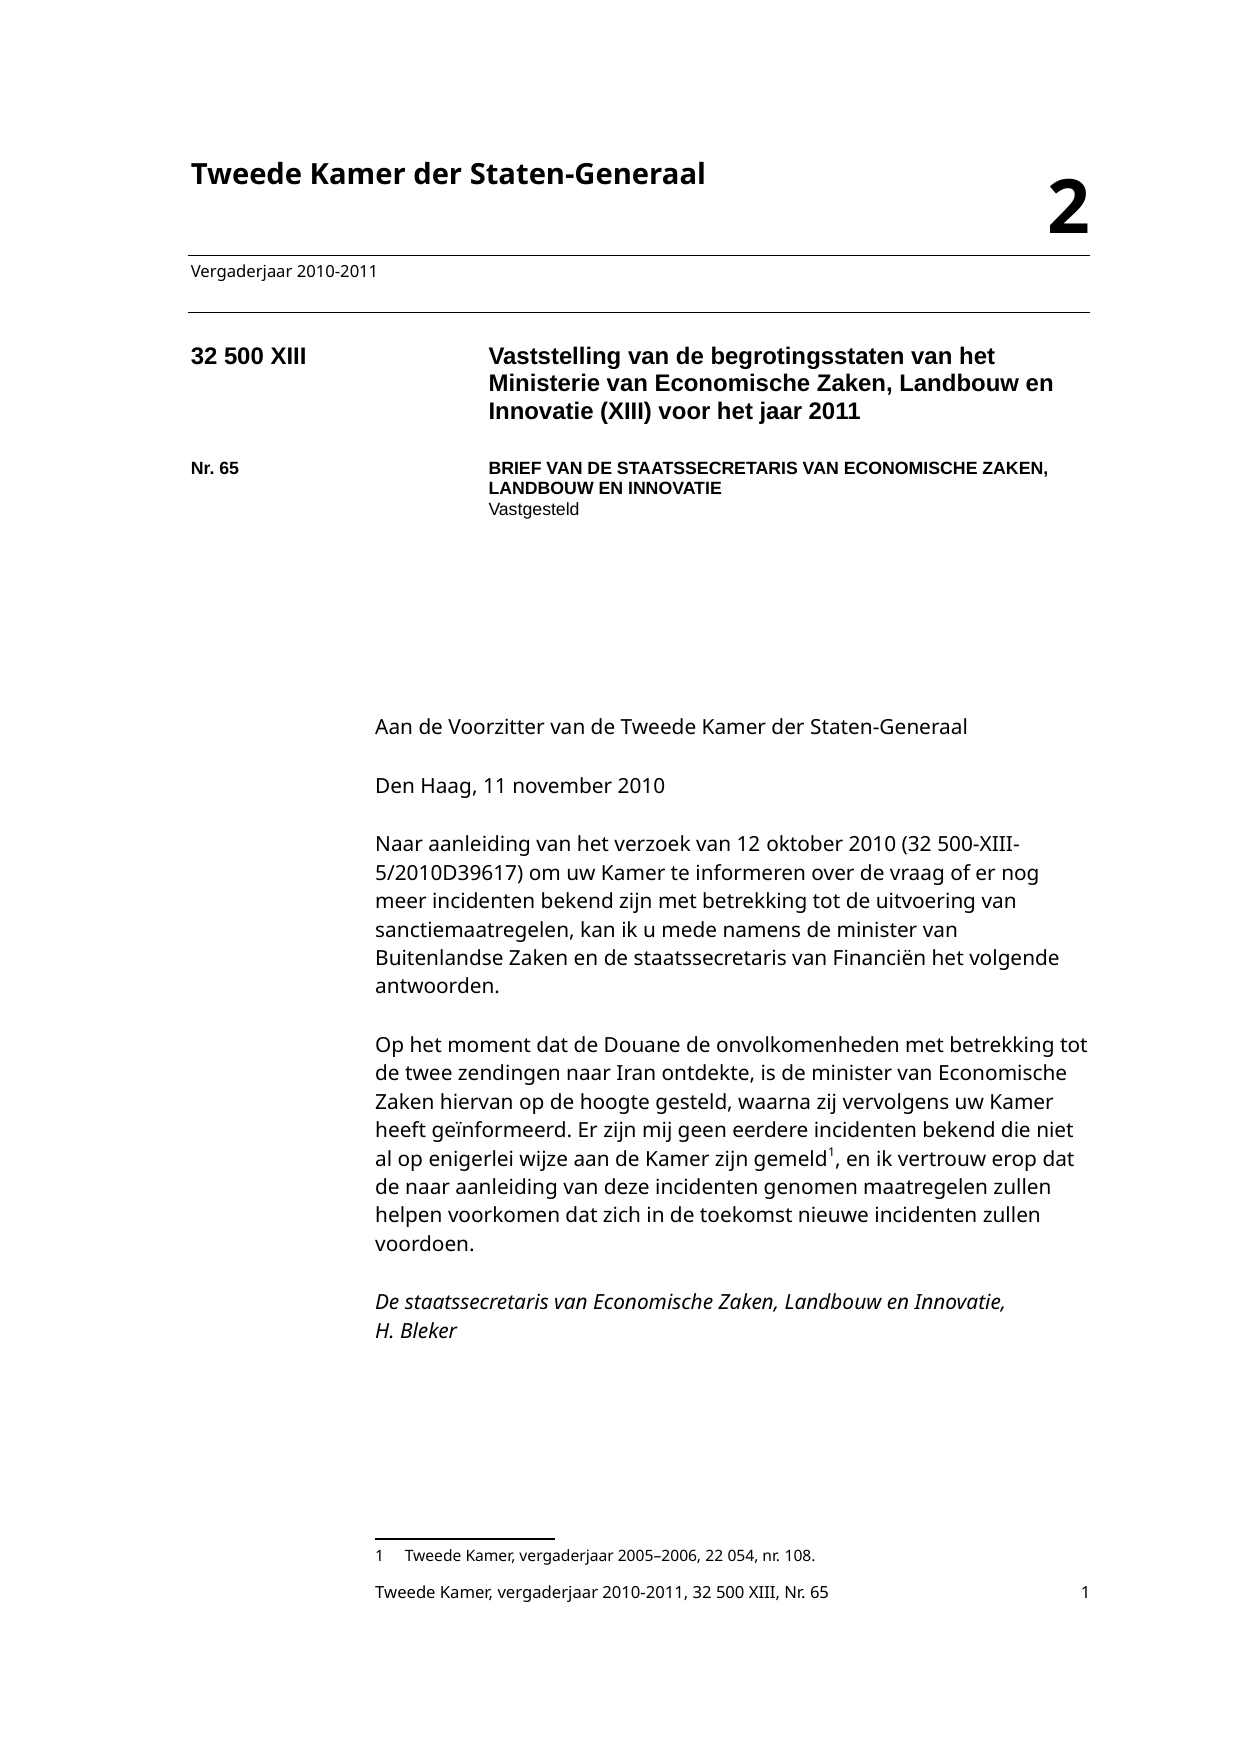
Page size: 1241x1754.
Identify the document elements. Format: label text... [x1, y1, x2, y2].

text Naar aanleiding van het verzoek van 12 oktober 2010 (32 500-XIII-5/2010D39617) om uw Kamer te informeren over de vraag of er nog meer incidenten bekend zijn met betrekking tot de uitvoering van sanctiemaatregelen, kan ik u mede namens de minister van Buitenlandse Zaken en de staatssecretaris van Financiën het volgende antwoorden. [375, 829, 1090, 1000]
table_cell Vaststelling van de begrotingsstaten van het Ministerie van Economische Zaken, Landbouw en Innovatie (XIII) voor het jaar 2011 [485, 339, 1090, 454]
text Den Haag, 11 november 2010 [375, 771, 1090, 799]
text Aan de Voorzitter van de Tweede Kamer der Staten-Generaal [375, 712, 1090, 741]
table_cell [188, 313, 485, 339]
table_header Tweede Kamer der Staten-Generaal [188, 150, 909, 255]
text De staatssecretaris van Economische Zaken, Landbouw en Innovatie, [375, 1287, 1090, 1316]
table_header 2 [910, 150, 1090, 255]
table_cell [485, 256, 1090, 312]
table_cell 32 500 XIII [188, 339, 485, 454]
table_cell Vergaderjaar 2010-2011 [188, 256, 485, 312]
table_cell [485, 313, 1090, 339]
text Op het moment dat de Douane de onvolkomenheden met betrekking tot de twee zendingen naar Iran ontdekte, is de minister van Economische Zaken hiervan op de hoogte gesteld, waarna zij vervolgens uw Kamer heeft geïnformeerd. Er zijn mij geen eerdere incidenten bekend die niet al op enigerlei wijze aan de Kamer zijn gemeld, en ik vertrouw erop dat de naar aanleiding van deze incidenten genomen maatregelen zullen helpen voorkomen dat zich in de toekomst nieuwe incidenten zullen voordoen. [375, 1030, 1090, 1257]
table_cell BRIEF VAN DE STAATSSECRETARIS VAN ECONOMISCHE ZAKEN, LANDBOUW EN INNOVATIE Vastgesteld [485, 455, 1090, 594]
table_cell Nr. 65 [188, 455, 485, 594]
text Tweede Kamer, vergaderjaar 2005–2006, 22 054, nr. 108. [375, 1538, 1090, 1566]
text H. Bleker [375, 1316, 1090, 1344]
